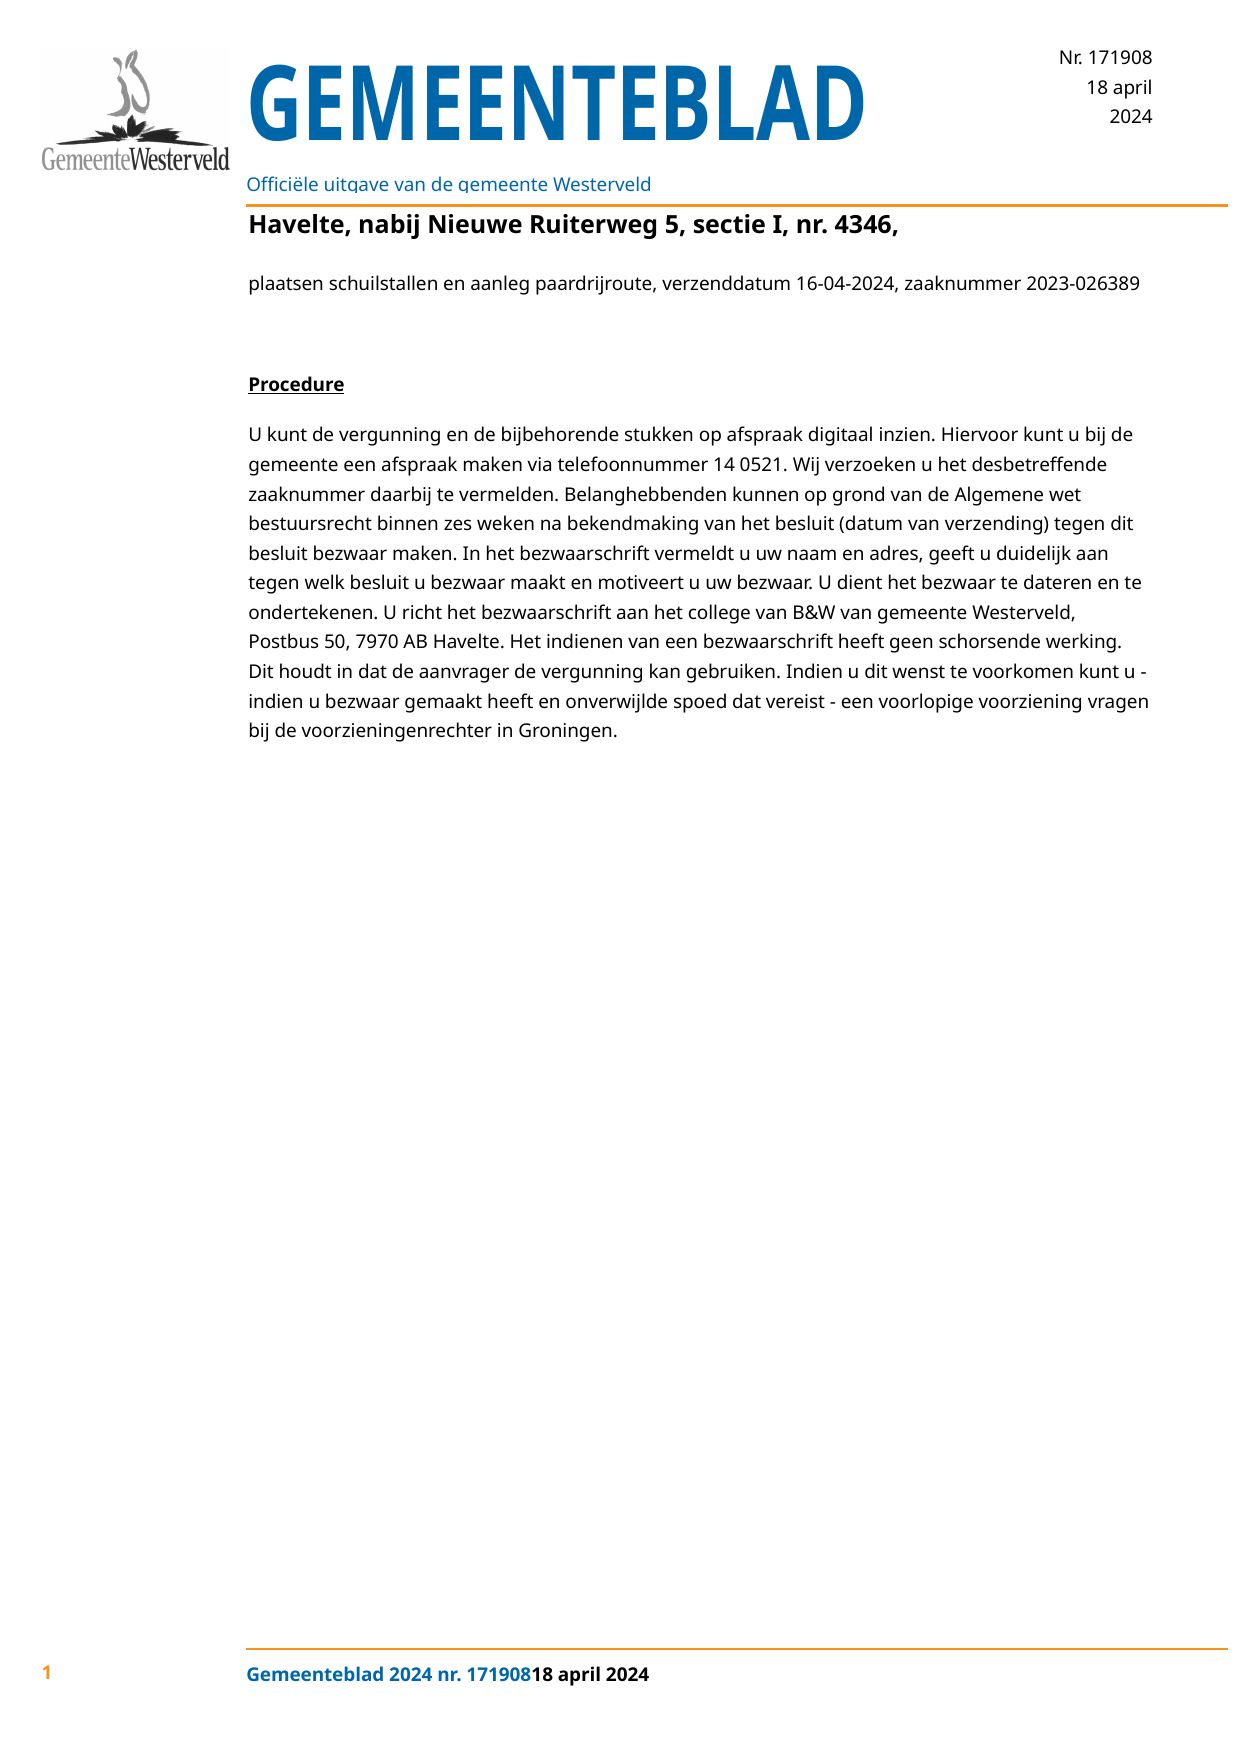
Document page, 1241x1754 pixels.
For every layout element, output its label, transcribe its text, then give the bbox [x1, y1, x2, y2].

text plaatsen schuilstallen en aanleg paardrijroute, verzenddatum 16-04-2024, zaaknummer 2023-026389 [248, 270, 1152, 296]
text Havelte, nabij Nieuwe Ruiterweg 5, sectie I, nr. 4346, [248, 207, 1152, 241]
text U kunt de vergunning en de bijbehorende stukken op afspraak digitaal inzien. Hiervoor kunt u bij de gemeente een afspraak maken via telefoonnummer 14 0521. Wij verzoeken u het desbetreffende zaaknummer daarbij te vermelden. Belanghebbenden kunnen op grond van de Algemene wet bestuursrecht binnen zes weken na bekendmaking van het besluit (datum van verzending) tegen dit besluit bezwaar maken. In het bezwaarschrift vermeldt u uw naam en adres, geeft u duidelijk aan tegen welk besluit u bezwaar maakt en motiveert u uw bezwaar. U dient het bezwaar te dateren en te ondertekenen. U richt het bezwaarschrift aan het college van B&W van gemeente Westerveld, Postbus 50, 7970 AB Havelte. Het indienen van een bezwaarschrift heeft geen schorsende werking. Dit houdt in dat de aanvrager de vergunning kan gebruiken. Indien u dit wenst te voorkomen kunt u - indien u bezwaar gemaakt heeft en onverwijlde spoed dat vereist - een voorlopige voorziening vragen bij de voorzieningenrechter in Groningen. [248, 422, 1152, 743]
picture [41, 47, 231, 172]
text Procedure [248, 371, 1152, 397]
